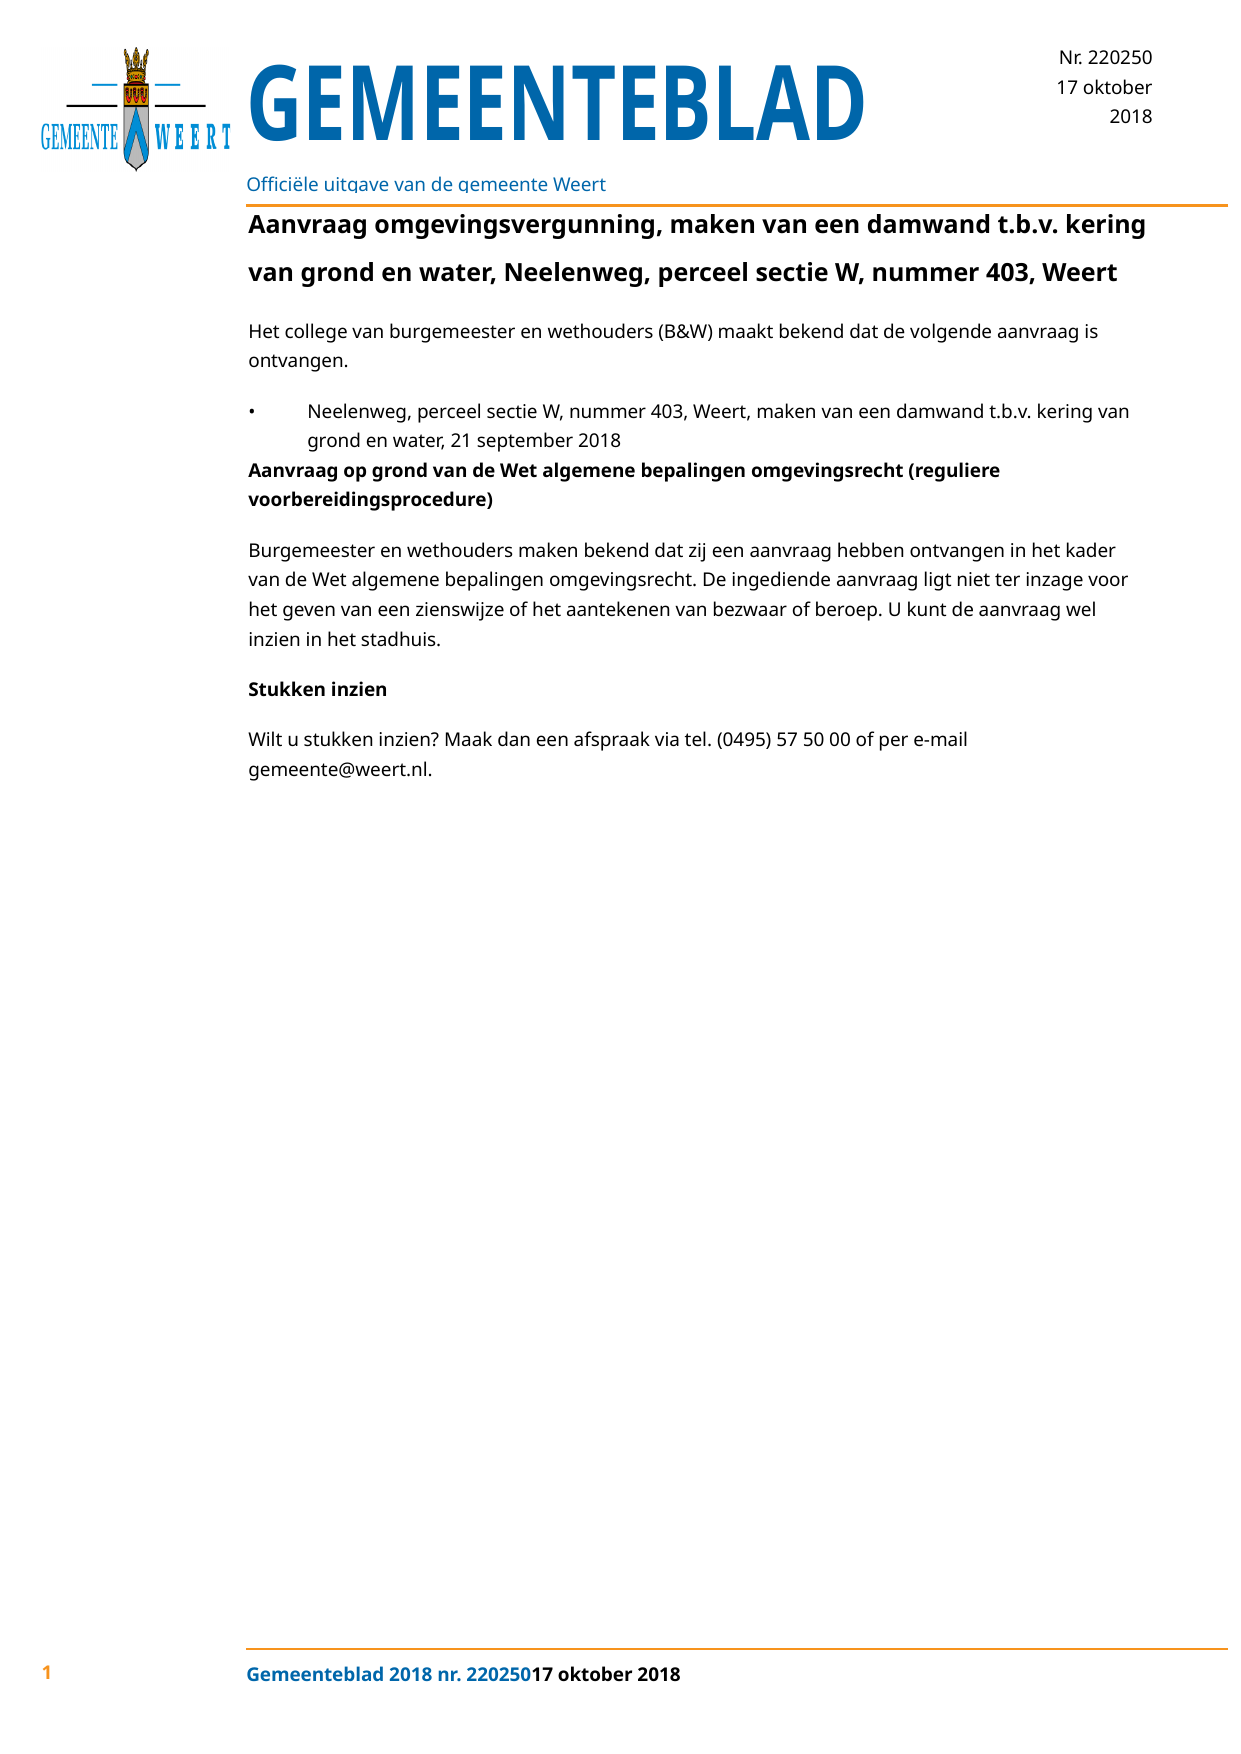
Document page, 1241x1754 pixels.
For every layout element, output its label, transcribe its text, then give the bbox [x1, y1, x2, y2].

list Neelenweg, perceel sectie W, nummer 403, Weert, maken van een damwand t.b.v. kering van grond en water, 21 september 2018 [248, 398, 1152, 453]
text Aanvraag op grond van de Wet algemene bepalingen omgevingsrecht (reguliere voorbereidingsprocedure) [248, 457, 1152, 512]
picture [41, 47, 231, 172]
text Het college van burgemeester en wethouders (B&W) maakt bekend dat de volgende aanvraag is ontvangen. [248, 318, 1152, 373]
text Stukken inzien [248, 676, 1152, 702]
text Burgemeester en wethouders maken bekend dat zij een aanvraag hebben ontvangen in het kader van de Wet algemene bepalingen omgevingsrecht. De ingediende aanvraag ligt niet ter inzage voor het geven van een zienswijze of het aantekenen van bezwaar of beroep. U kunt de aanvraag wel inzien in het stadhuis. [248, 537, 1152, 652]
text Aanvraag omgevingsvergunning, maken van een damwand t.b.v. kering van grond en water, Neelenweg, perceel sectie W, nummer 403, Weert [248, 207, 1152, 288]
text Wilt u stukken inzien? Maak dan een afspraak via tel. (0495) 57 50 00 of per e-mail gemeente@weert.nl. [248, 727, 1152, 782]
